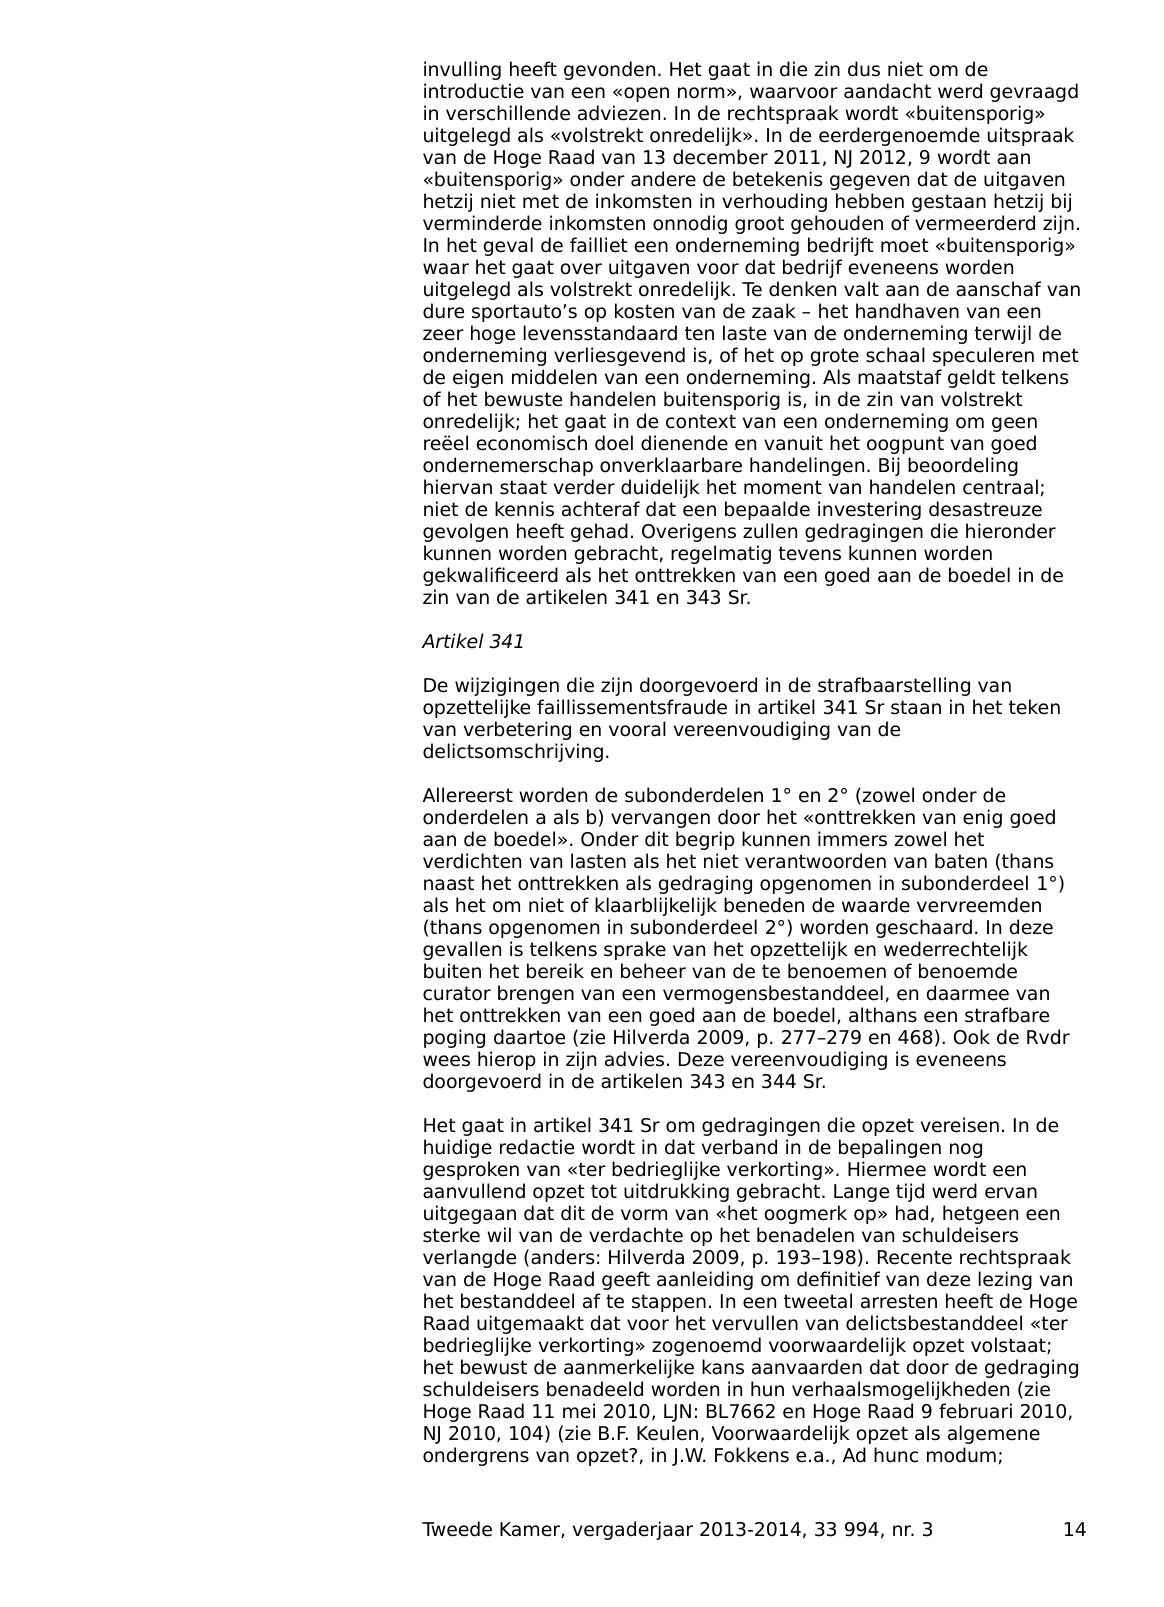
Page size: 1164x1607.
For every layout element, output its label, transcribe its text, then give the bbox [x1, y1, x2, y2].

text De wijzigingen die zijn doorgevoerd in de strafbaarstelling van opzettelijke faillissementsfraude in artikel 341 Sr staan in het teken van verbetering en vooral vereenvoudiging van de delictsomschrijving. [422, 675, 1087, 763]
text Het gaat in artikel 341 Sr om gedragingen die opzet vereisen. In de huidige redactie wordt in dat verband in de bepalingen nog gesproken van «ter bedrieglijke verkorting». Hiermee wordt een aanvullend opzet tot uitdrukking gebracht. Lange tijd werd ervan uitgegaan dat dit de vorm van «het oogmerk op» had, hetgeen een sterke wil van de verdachte op het benadelen van schuldeisers verlangde (anders: Hilverda 2009, p. 193–198). Recente rechtspraak van de Hoge Raad geeft aanleiding om definitief van deze lezing van het bestanddeel af te stappen. In een tweetal arresten heeft de Hoge Raad uitgemaakt dat voor het vervullen van delictsbestanddeel «ter bedrieglijke verkorting» zogenoemd voorwaardelijk opzet volstaat; het bewust de aanmerkelijke kans aanvaarden dat door de gedraging schuldeisers benadeeld worden in hun verhaalsmogelijkheden (zie Hoge Raad 11 mei 2010, LJN: BL7662 en Hoge Raad 9 februari 2010, NJ 2010, 104) (zie B.F. Keulen, Voorwaardelijk opzet als algemene ondergrens van opzet?, in J.W. Fokkens e.a., Ad hunc modum; [422, 1115, 1087, 1467]
text invulling heeft gevonden. Het gaat in die zin dus niet om de introductie van een «open norm», waarvoor aandacht werd gevraagd in verschillende adviezen. In de rechtspraak wordt «buitensporig» uitgelegd als «volstrekt onredelijk». In de eerdergenoemde uitspraak van de Hoge Raad van 13 december 2011, NJ 2012, 9 wordt aan «buitensporig» onder andere de betekenis gegeven dat de uitgaven hetzij niet met de inkomsten in verhouding hebben gestaan hetzij bij verminderde inkomsten onnodig groot gehouden of vermeerderd zijn. In het geval de failliet een onderneming bedrijft moet «buitensporig» waar het gaat over uitgaven voor dat bedrijf eveneens worden uitgelegd als volstrekt onredelijk. Te denken valt aan de aanschaf van dure sportauto’s op kosten van de zaak – het handhaven van een zeer hoge levensstandaard ten laste van de onderneming terwijl de onderneming verliesgevend is, of het op grote schaal speculeren met de eigen middelen van een onderneming. Als maatstaf geldt telkens of het bewuste handelen buitensporig is, in de zin van volstrekt onredelijk; het gaat in de context van een onderneming om geen reëel economisch doel dienende en vanuit het oogpunt van goed ondernemerschap onverklaarbare handelingen. Bij beoordeling hiervan staat verder duidelijk het moment van handelen centraal; niet de kennis achteraf dat een bepaalde investering desastreuze gevolgen heeft gehad. Overigens zullen gedragingen die hieronder kunnen worden gebracht, regelmatig tevens kunnen worden gekwalificeerd als het onttrekken van een goed aan de boedel in de zin van de artikelen 341 en 343 Sr. [422, 59, 1087, 608]
subtitle Artikel 341 [422, 631, 1087, 653]
text Allereerst worden de subonderdelen 1° en 2° (zowel onder de onderdelen a als b) vervangen door het «onttrekken van enig goed aan de boedel». Onder dit begrip kunnen immers zowel het verdichten van lasten als het niet verantwoorden van baten (thans naast het onttrekken als gedraging opgenomen in subonderdeel 1°) als het om niet of klaarblijkelijk beneden de waarde vervreemden (thans opgenomen in subonderdeel 2°) worden geschaard. In deze gevallen is telkens sprake van het opzettelijk en wederrechtelijk buiten het bereik en beheer van de te benoemen of benoemde curator brengen van een vermogensbestanddeel, en daarmee van het onttrekken van een goed aan de boedel, althans een strafbare poging daartoe (zie Hilverda 2009, p. 277–279 en 468). Ook de Rvdr wees hierop in zijn advies. Deze vereenvoudiging is eveneens doorgevoerd in de artikelen 343 en 344 Sr. [422, 785, 1087, 1093]
